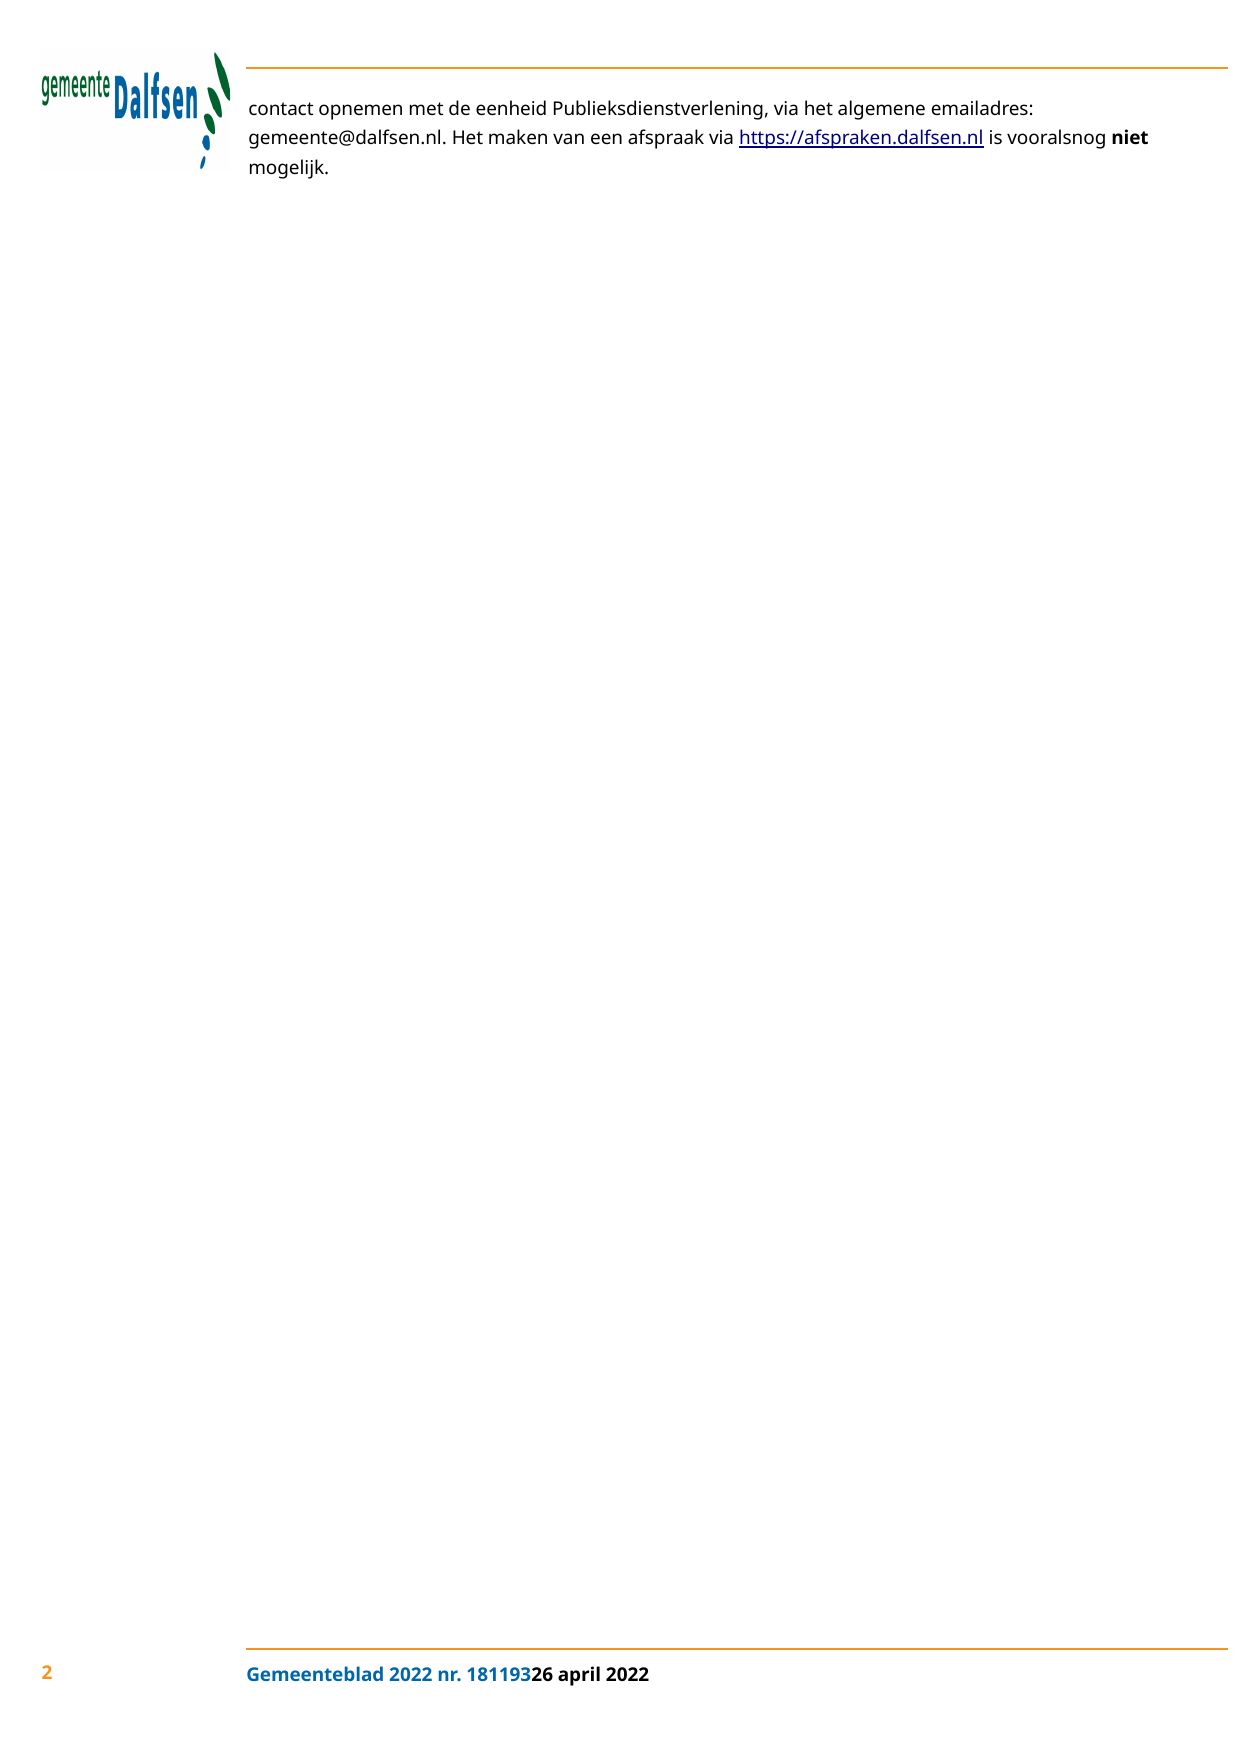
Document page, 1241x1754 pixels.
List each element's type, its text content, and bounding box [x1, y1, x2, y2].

text contact opnemen met de eenheid Publieksdienstverlening, via het algemene emailadres: gemeente@dalfsen.nl. Het maken van een afspraak via https://afspraken.dalfsen.nl is vooralsnog niet mogelijk. [248, 95, 1152, 180]
picture [41, 47, 231, 172]
